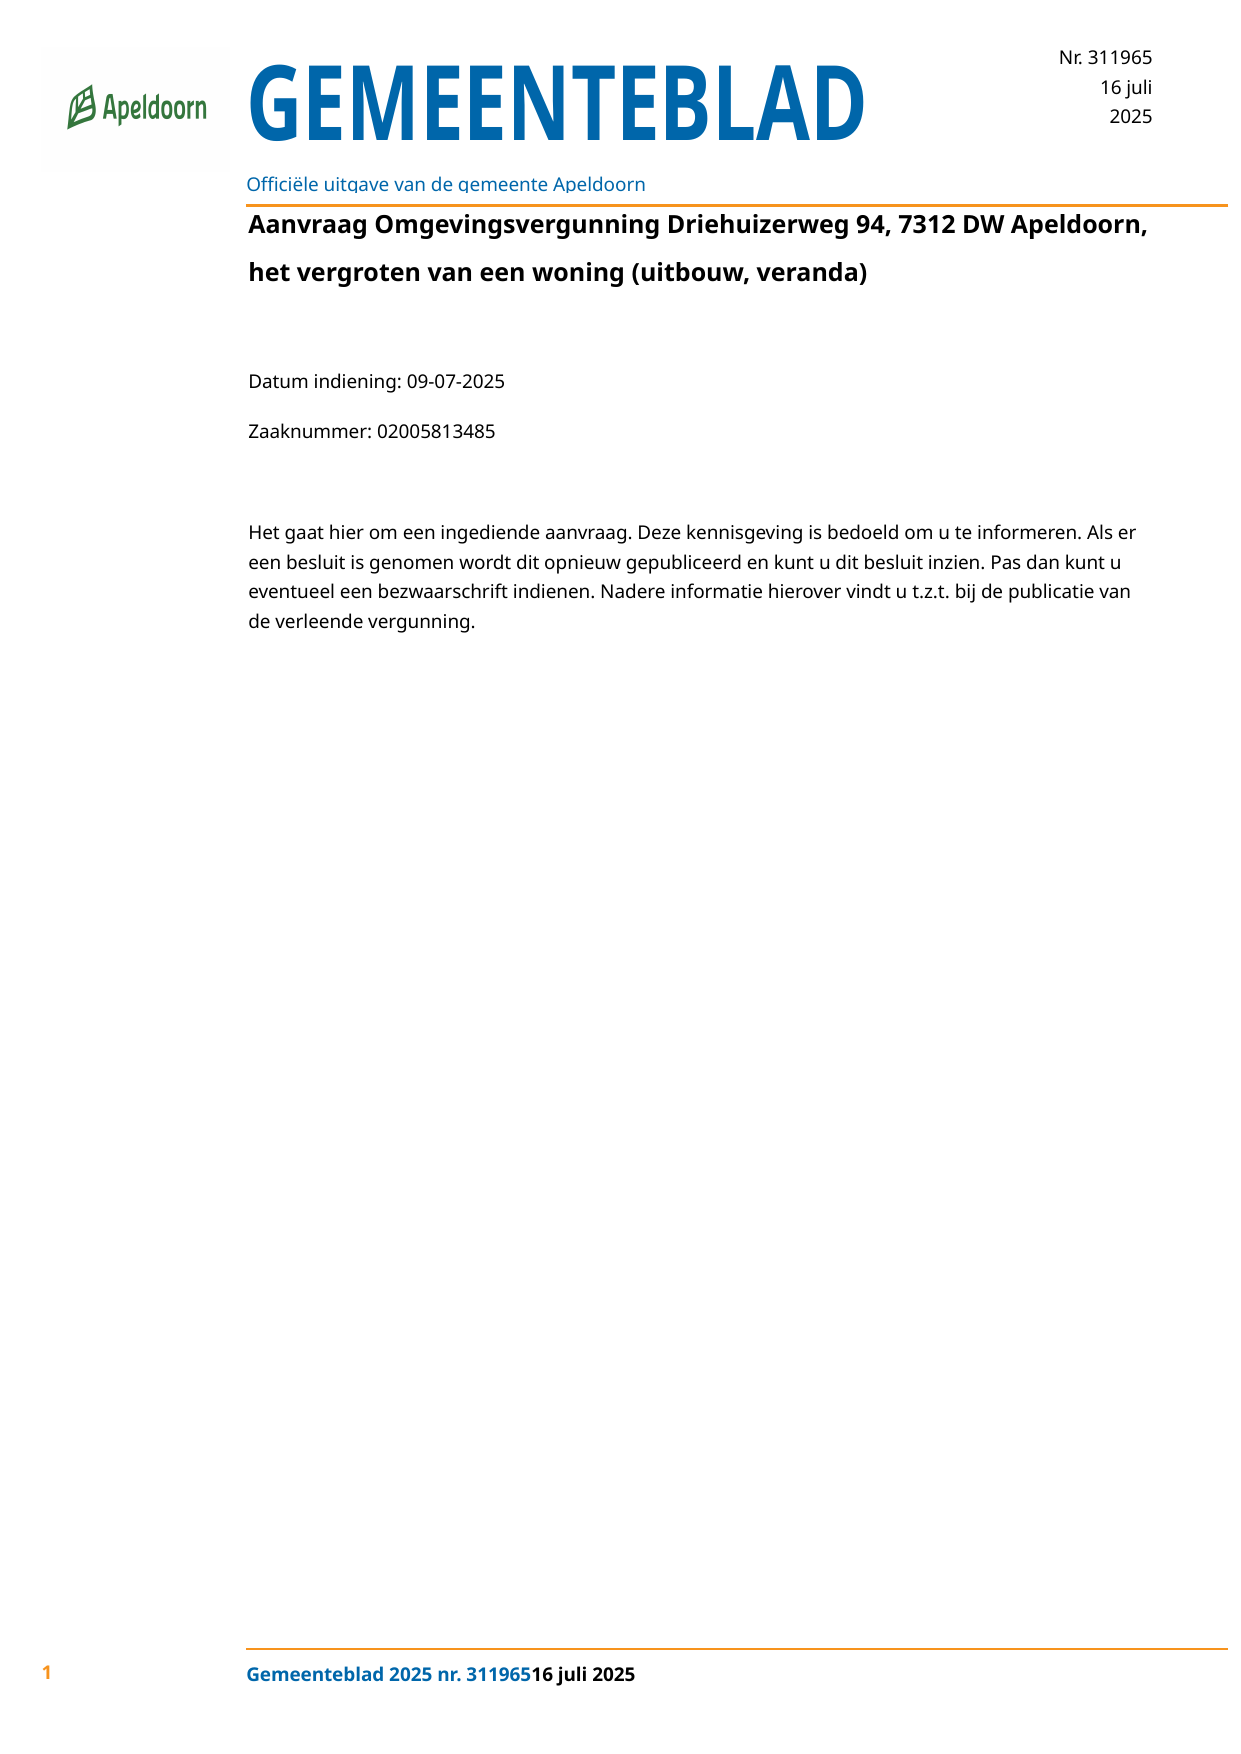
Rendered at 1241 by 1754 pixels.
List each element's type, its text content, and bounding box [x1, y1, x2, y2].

text Datum indiening: 09-07-2025 [248, 368, 1152, 394]
picture [41, 47, 231, 172]
text Het gaat hier om een ingediende aanvraag. Deze kennisgeving is bedoeld om u te informeren. Als er een besluit is genomen wordt dit opnieuw gepubliceerd en kunt u dit besluit inzien. Pas dan kunt u eventueel een bezwaarschrift indienen. Nadere informatie hierover vindt u t.z.t. bij de publicatie van de verleende vergunning. [248, 519, 1152, 634]
text Zaaknummer: 02005813485 [248, 419, 1152, 444]
text Aanvraag Omgevingsvergunning Driehuizerweg 94, 7312 DW Apeldoorn, het vergroten van een woning (uitbouw, veranda) [248, 207, 1152, 288]
